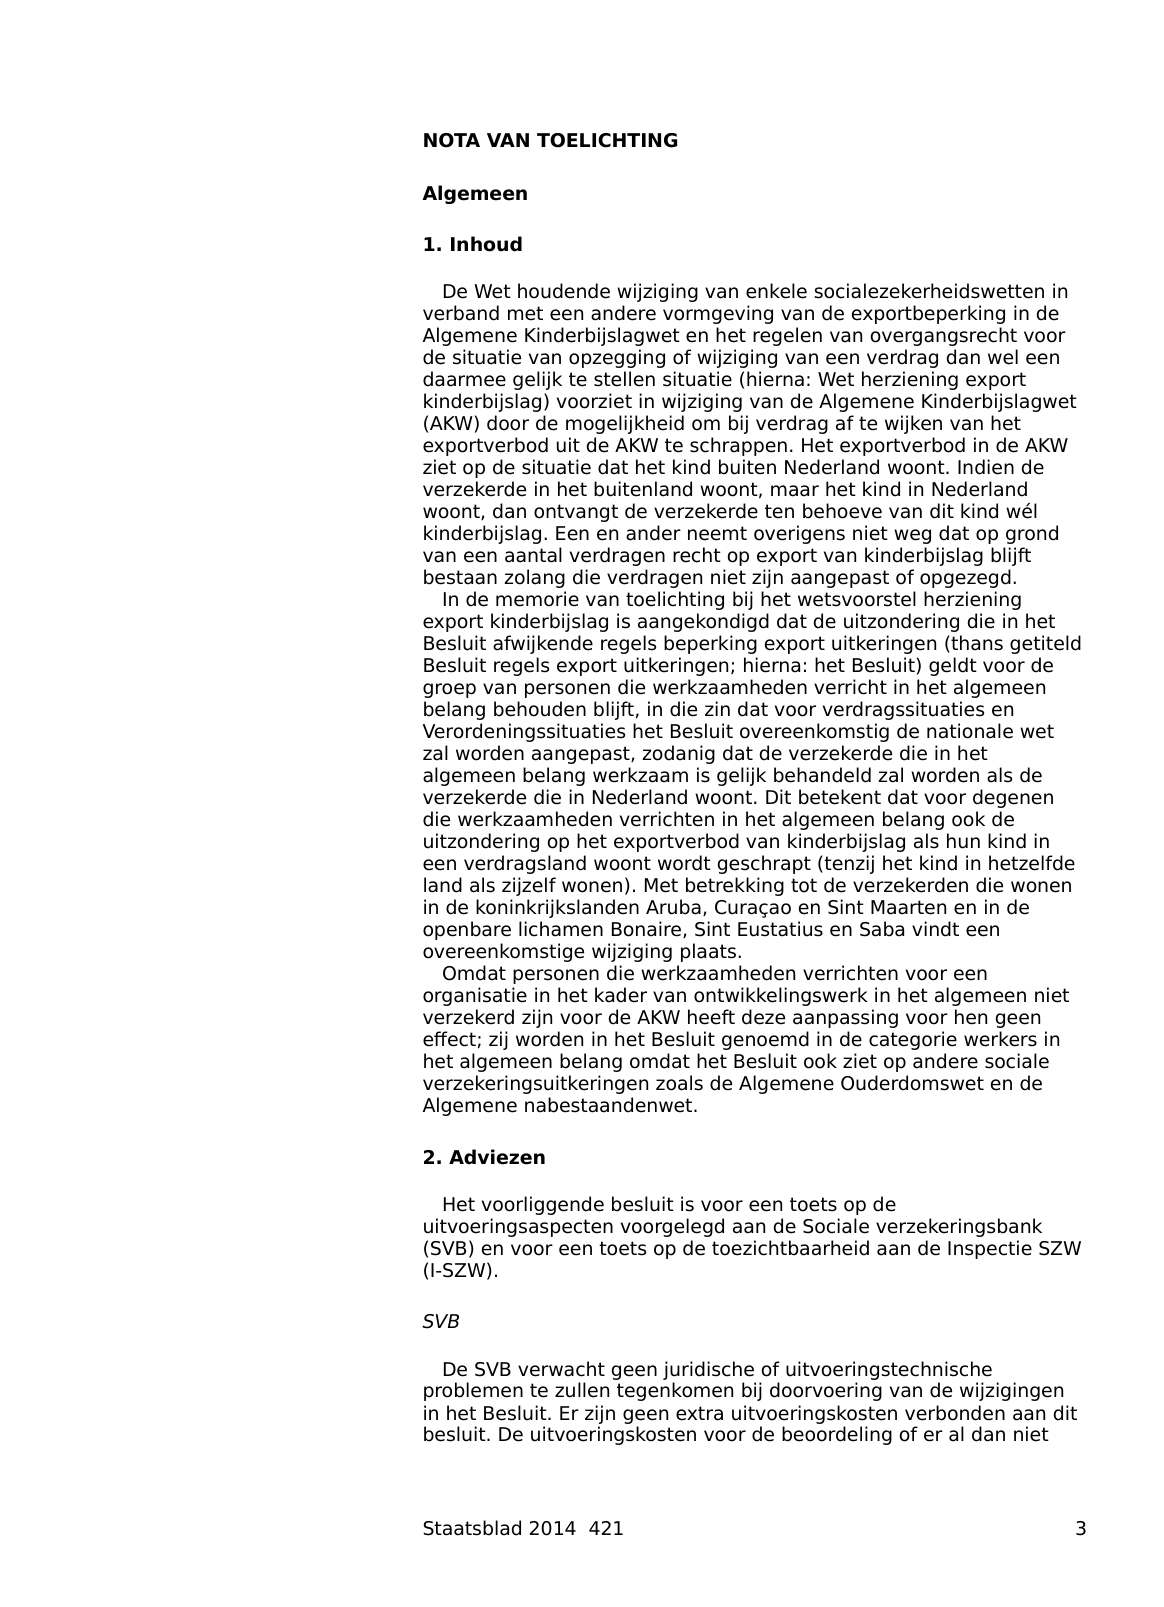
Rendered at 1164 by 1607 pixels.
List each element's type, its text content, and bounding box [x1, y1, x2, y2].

subtitle SVB [422, 1311, 1087, 1333]
text Omdat personen die werkzaamheden verrichten voor een organisatie in het kader van ontwikkelingswerk in het algemeen niet verzekerd zijn voor de AKW heeft deze aanpassing voor hen geen effect; zij worden in het Besluit genoemd in de categorie werkers in het algemeen belang omdat het Besluit ook ziet op andere sociale verzekeringsuitkeringen zoals de Algemene Ouderdomswet en de Algemene nabestaandenwet. [422, 963, 1087, 1117]
text Het voorliggende besluit is voor een toets op de uitvoeringsaspecten voorgelegd aan de Sociale verzekeringsbank (SVB) en voor een toets op de toezichtbaarheid aan de Inspectie SZW (I-SZW). [422, 1193, 1087, 1281]
text De Wet houdende wijziging van enkele socialezekerheidswetten in verband met een andere vormgeving van de exportbeperking in de Algemene Kinderbijslagwet en het regelen van overgangsrecht voor de situatie van opzegging of wijziging van een verdrag dan wel een daarmee gelijk te stellen situatie (hierna: Wet herziening export kinderbijslag) voorziet in wijziging van de Algemene Kinderbijslagwet (AKW) door de mogelijkheid om bij verdrag af te wijken van het exportverbod uit de AKW te schrappen. Het exportverbod in de AKW ziet op de situatie dat het kind buiten Nederland woont. Indien de verzekerde in het buitenland woont, maar het kind in Nederland woont, dan ontvangt de verzekerde ten behoeve van dit kind wél kinderbijslag. Een en ander neemt overigens niet weg dat op grond van een aantal verdragen recht op export van kinderbijslag blijft bestaan zolang die verdragen niet zijn aangepast of opgezegd. [422, 281, 1087, 589]
subtitle NOTA VAN TOELICHTING [422, 130, 1087, 152]
text In de memorie van toelichting bij het wetsvoorstel herziening export kinderbijslag is aangekondigd dat de uitzondering die in het Besluit afwijkende regels beperking export uitkeringen (thans getiteld Besluit regels export uitkeringen; hierna: het Besluit) geldt voor de groep van personen die werkzaamheden verricht in het algemeen belang behouden blijft, in die zin dat voor verdragssituaties en Verordeningssituaties het Besluit overeenkomstig de nationale wet zal worden aangepast, zodanig dat de verzekerde die in het algemeen belang werkzaam is gelijk behandeld zal worden als de verzekerde die in Nederland woont. Dit betekent dat voor degenen die werkzaamheden verrichten in het algemeen belang ook de uitzondering op het exportverbod van kinderbijslag als hun kind in een verdragsland woont wordt geschrapt (tenzij het kind in hetzelfde land als zijzelf wonen). Met betrekking tot de verzekerden die wonen in de koninkrijkslanden Aruba, Curaçao en Sint Maarten en in de openbare lichamen Bonaire, Sint Eustatius en Saba vindt een overeenkomstige wijziging plaats. [422, 589, 1087, 963]
subtitle 1. Inhoud [422, 234, 1087, 256]
subtitle Algemeen [422, 182, 1087, 204]
text De SVB verwacht geen juridische of uitvoeringstechnische problemen te zullen tegenkomen bij doorvoering van de wijzigingen in het Besluit. Er zijn geen extra uitvoeringskosten verbonden aan dit besluit. De uitvoeringskosten voor de beoordeling of er al dan niet [422, 1358, 1087, 1446]
subtitle 2. Adviezen [422, 1147, 1087, 1168]
